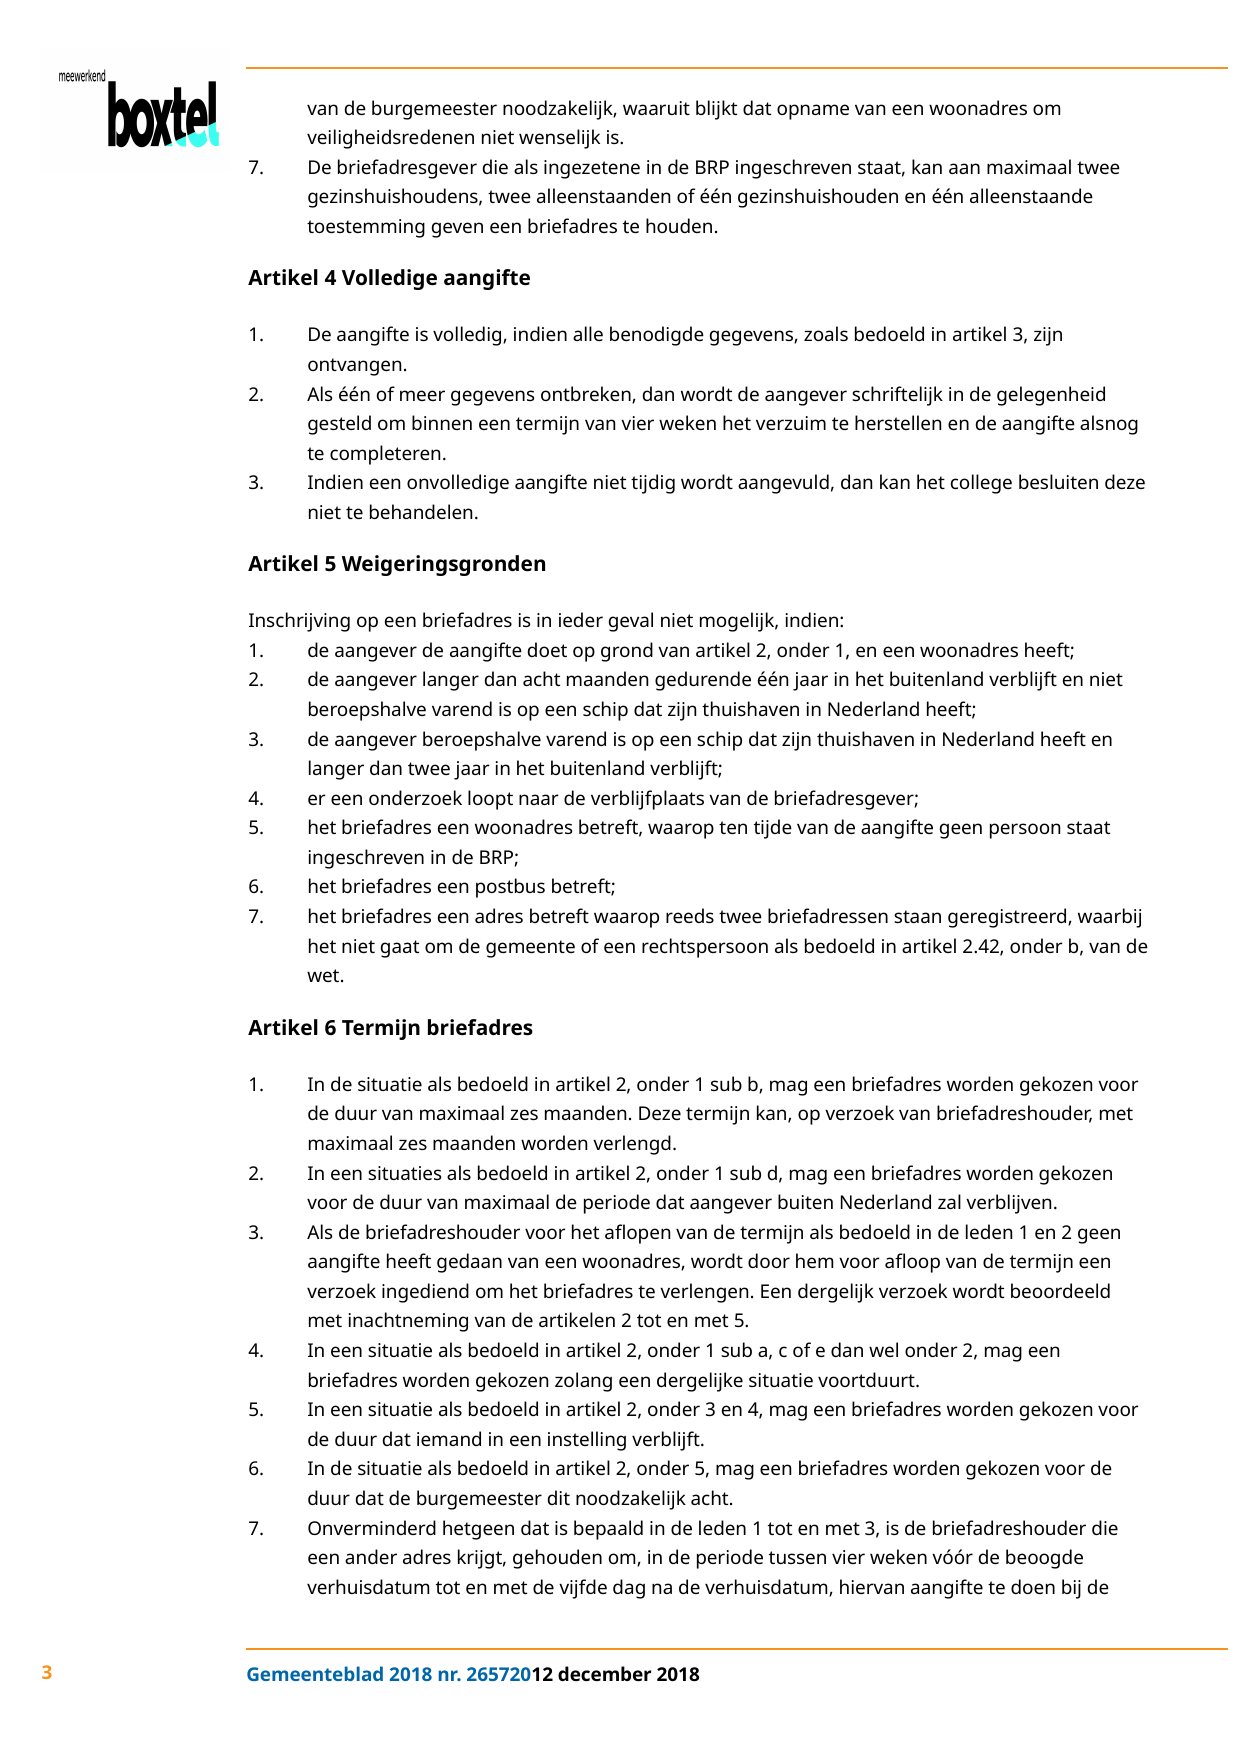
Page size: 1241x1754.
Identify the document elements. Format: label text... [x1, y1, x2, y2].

text Artikel 5 Weigeringsgronden [248, 549, 1152, 578]
list de aangever langer dan acht maanden gedurende één jaar in het buitenland verblijft en niet beroepshalve varend is op een schip dat zijn thuishaven in Nederland heeft; [248, 667, 1152, 722]
list De briefadresgever die als ingezetene in de BRP ingeschreven staat, kan aan maximaal twee gezinshuishoudens, twee alleenstaanden of één gezinshuishouden en één alleenstaande toestemming geven een briefadres te houden. [248, 154, 1152, 239]
list In de situatie als bedoeld in artikel 2, onder 1 sub b, mag een briefadres worden gekozen voor de duur van maximaal zes maanden. Deze termijn kan, op verzoek van briefadreshouder, met maximaal zes maanden worden verlengd. [248, 1071, 1152, 1156]
list In een situaties als bedoeld in artikel 2, onder 1 sub d, mag een briefadres worden gekozen voor de duur van maximaal de periode dat aangever buiten Nederland zal verblijven. [248, 1160, 1152, 1215]
list Als de briefadreshouder voor het aflopen van de termijn als bedoeld in de leden 1 en 2 geen aangifte heeft gedaan van een woonadres, wordt door hem voor afloop van de termijn een verzoek ingediend om het briefadres te verlengen. Een dergelijk verzoek wordt beoordeeld met inachtneming van de artikelen 2 tot en met 5. [248, 1219, 1152, 1333]
list In de situatie als bedoeld in artikel 2, onder 5, mag een briefadres worden gekozen voor de duur dat de burgemeester dit noodzakelijk acht. [248, 1456, 1152, 1511]
list In een situatie als bedoeld in artikel 2, onder 1 sub a, c of e dan wel onder 2, mag een briefadres worden gekozen zolang een dergelijke situatie voortduurt. [248, 1337, 1152, 1392]
list In een situatie als bedoeld in artikel 2, onder 3 en 4, mag een briefadres worden gekozen voor de duur dat iemand in een instelling verblijft. [248, 1396, 1152, 1452]
list het briefadres een woonadres betreft, waarop ten tijde van de aangifte geen persoon staat ingeschreven in de BRP; [248, 814, 1152, 870]
list de aangever beroepshalve varend is op een schip dat zijn thuishaven in Nederland heeft en langer dan twee jaar in het buitenland verblijft; [248, 726, 1152, 781]
list er een onderzoek loopt naar de verblijfplaats van de briefadresgever; [248, 785, 1152, 811]
text Artikel 6 Termijn briefadres [248, 1013, 1152, 1041]
list De aangifte is volledig, indien alle benodigde gegevens, zoals bedoeld in artikel 3, zijn ontvangen. [248, 322, 1152, 377]
list van de burgemeester noodzakelijk, waaruit blijkt dat opname van een woonadres om veiligheidsredenen niet wenselijk is. [248, 95, 1152, 150]
text Artikel 4 Volledige aangifte [248, 263, 1152, 292]
list Als één of meer gegevens ontbreken, dan wordt de aangever schriftelijk in de gelegenheid gesteld om binnen een termijn van vier weken het verzuim te herstellen en de aangifte alsnog te completeren. [248, 381, 1152, 466]
text Inschrijving op een briefadres is in ieder geval niet mogelijk, indien: [248, 607, 1152, 633]
list het briefadres een adres betreft waarop reeds twee briefadressen staan geregistreerd, waarbij het niet gaat om de gemeente of een rechtspersoon als bedoeld in artikel 2.42, onder b, van de wet. [248, 903, 1152, 988]
list Onverminderd hetgeen dat is bepaald in de leden 1 tot en met 3, is de briefadreshouder die een ander adres krijgt, gehouden om, in de periode tussen vier weken vóór de beoogde verhuisdatum tot en met de vijfde dag na de verhuisdatum, hiervan aangifte te doen bij de [248, 1515, 1152, 1599]
list Indien een onvolledige aangifte niet tijdig wordt aangevuld, dan kan het college besluiten deze niet te behandelen. [248, 469, 1152, 525]
picture [41, 47, 231, 172]
list het briefadres een postbus betreft; [248, 874, 1152, 899]
list de aangever de aangifte doet op grond van artikel 2, onder 1, en een woonadres heeft; [248, 637, 1152, 663]
